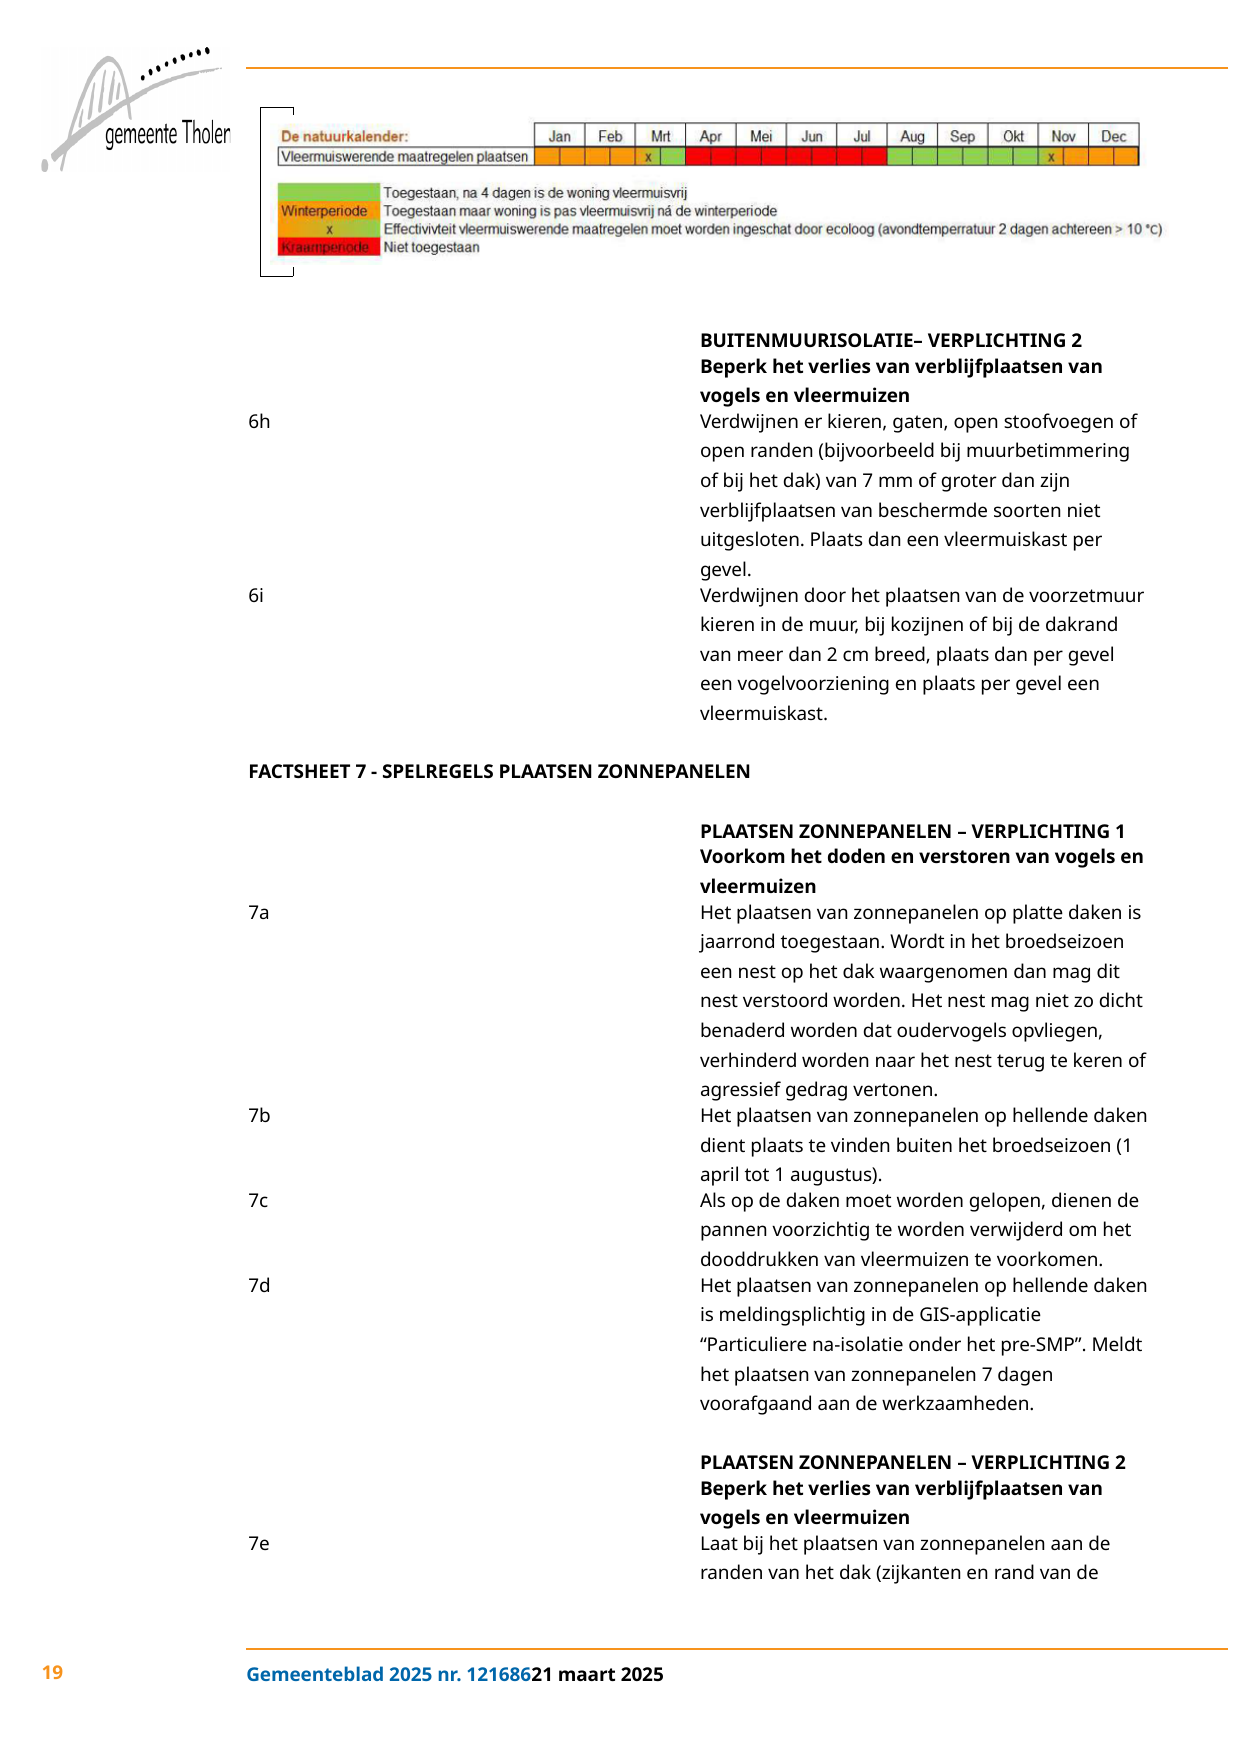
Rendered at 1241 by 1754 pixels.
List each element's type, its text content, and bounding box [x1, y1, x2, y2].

table_cell Laat bij het plaatsen van zonnepanelen aan de randen van het dak (zijkanten en rand van de [700, 1530, 1152, 1585]
table_cell 6h [248, 408, 700, 582]
table_header [248, 327, 700, 353]
table_cell 7b [248, 1102, 700, 1187]
table_cell 7a [248, 899, 700, 1102]
table_header BUITENMUURISOLATIE– VERPLICHTING 2 [700, 327, 1152, 353]
table_cell Het plaatsen van zonnepanelen op hellende daken is meldingsplichtig in de GIS-applicatie “Particuliere na-isolatie onder het pre-SMP”. Meldt het plaatsen van zonnepanelen 7 dagen voorafgaand aan de werkzaamheden. [700, 1272, 1152, 1416]
table_cell [248, 1475, 700, 1530]
table_cell [248, 844, 700, 899]
table_cell 6i [248, 582, 700, 726]
table_cell [248, 353, 700, 408]
picture [41, 47, 231, 172]
table_cell 7d [248, 1272, 700, 1416]
table_cell Voorkom het doden en verstoren van vogels en vleermuizen [700, 844, 1152, 899]
table_cell 7e [248, 1530, 700, 1585]
text FACTSHEET 7 - SPELREGELS PLAATSEN ZONNEPANELEN [248, 759, 1152, 784]
table_cell Beperk het verlies van verblijfplaatsen van vogels en vleermuizen [700, 1475, 1152, 1530]
table_cell Beperk het verlies van verblijfplaatsen van vogels en vleermuizen [700, 353, 1152, 408]
table_header [248, 1449, 700, 1475]
table_cell Verdwijnen door het plaatsen van de voorzetmuur kieren in de muur, bij kozijnen of bij de dakrand van meer dan 2 cm breed, plaats dan per gevel een vogelvoorziening en plaats per gevel een vleermuiskast. [700, 582, 1152, 726]
table_cell Verdwijnen er kieren, gaten, open stoofvoegen of open randen (bijvoorbeeld bij muurbetimmering of bij het dak) van 7 mm of groter dan zijn verblijfplaatsen van beschermde soorten niet uitgesloten. Plaats dan een vleermuiskast per gevel. [700, 408, 1152, 582]
table_header [248, 818, 700, 844]
table_cell Als op de daken moet worden gelopen, dienen de pannen voorzichtig te worden verwijderd om het dooddrukken van vleermuizen te voorkomen. [700, 1187, 1152, 1272]
table_cell Het plaatsen van zonnepanelen op hellende daken dient plaats te vinden buiten het broedseizoen (1 april tot 1 augustus). [700, 1102, 1152, 1187]
table_cell Het plaatsen van zonnepanelen op platte daken is jaarrond toegestaan. Wordt in het broedseizoen een nest op het dak waargenomen dan mag dit nest verstoord worden. Het nest mag niet zo dicht benaderd worden dat oudervogels opvliegen, verhinderd worden naar het nest terug te keren of agressief gedrag vertonen. [700, 899, 1152, 1102]
table_header PLAATSEN ZONNEPANELEN – VERPLICHTING 2 [700, 1449, 1152, 1475]
table_cell 7c [248, 1187, 700, 1272]
table_header PLAATSEN ZONNEPANELEN – VERPLICHTING 1 [700, 818, 1152, 844]
picture [268, 115, 1173, 267]
